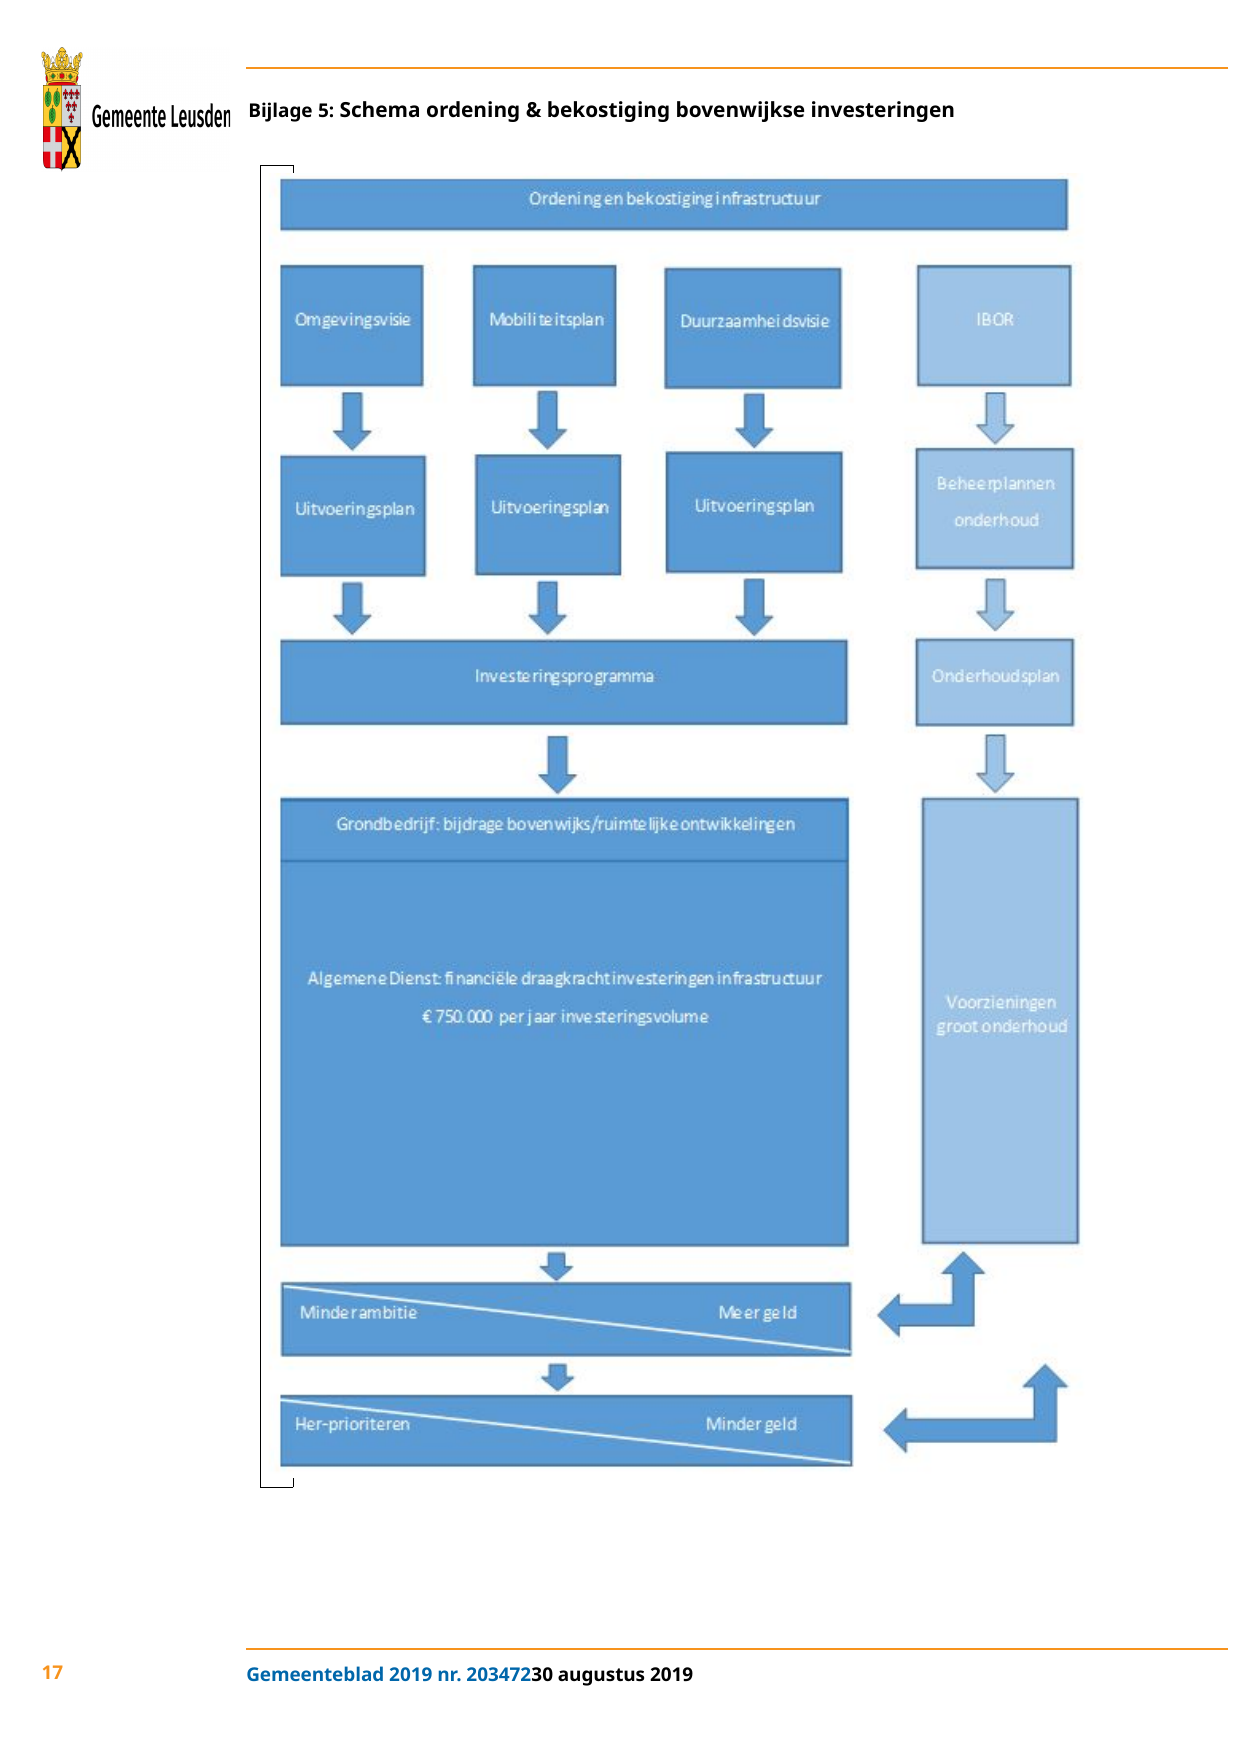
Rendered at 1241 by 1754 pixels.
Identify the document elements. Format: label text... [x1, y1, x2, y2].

picture [41, 47, 231, 172]
text Bijlage 5: Schema ordening & bekostiging bovenwijkse investeringen [248, 95, 1152, 123]
picture [268, 173, 1096, 1478]
